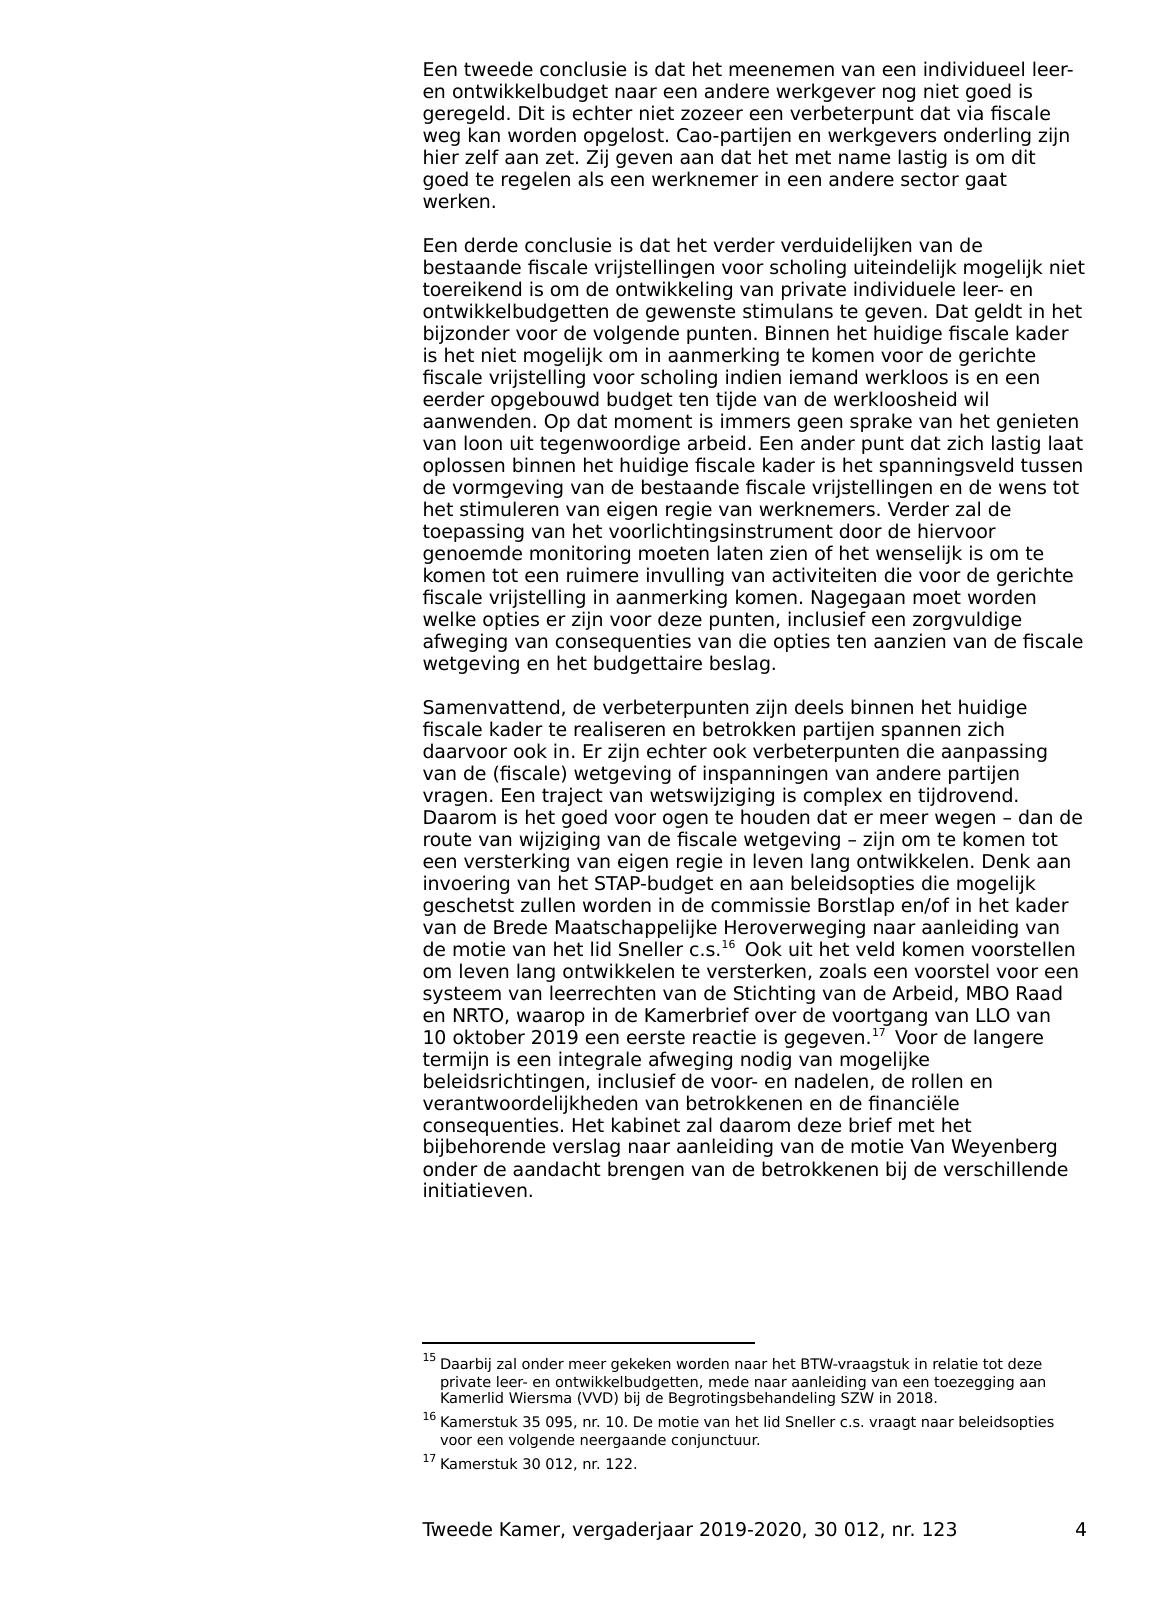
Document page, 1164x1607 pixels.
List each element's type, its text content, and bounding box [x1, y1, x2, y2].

text Kamerstuk 30 012, nr. 122. [422, 1452, 1087, 1474]
text Een tweede conclusie is dat het meenemen van een individueel leer- en ontwikkelbudget naar een andere werkgever nog niet goed is geregeld. Dit is echter niet zozeer een verbeterpunt dat via fiscale weg kan worden opgelost. Cao-partijen en werkgevers onderling zijn hier zelf aan zet. Zij geven aan dat het met name lastig is om dit goed te regelen als een werknemer in een andere sector gaat werken. [422, 59, 1087, 213]
text Daarbij zal onder meer gekeken worden naar het BTW-vraagstuk in relatie tot deze private leer- en ontwikkelbudgetten, mede naar aanleiding van een toezegging aan Kamerlid Wiersma (VVD) bij de Begrotingsbehandeling SZW in 2018. [422, 1352, 1087, 1407]
text Kamerstuk 35 095, nr. 10. De motie van het lid Sneller c.s. vraagt naar beleidsopties voor een volgende neergaande conjunctuur. [422, 1410, 1087, 1449]
text Een derde conclusie is dat het verder verduidelijken van de bestaande fiscale vrijstellingen voor scholing uiteindelijk mogelijk niet toereikend is om de ontwikkeling van private individuele leer- en ontwikkelbudgetten de gewenste stimulans te geven. Dat geldt in het bijzonder voor de volgende punten. Binnen het huidige fiscale kader is het niet mogelijk om in aanmerking te komen voor de gerichte fiscale vrijstelling voor scholing indien iemand werkloos is en een eerder opgebouwd budget ten tijde van de werkloosheid wil aanwenden. Op dat moment is immers geen sprake van het genieten van loon uit tegenwoordige arbeid. Een ander punt dat zich lastig laat oplossen binnen het huidige fiscale kader is het spanningsveld tussen de vormgeving van de bestaande fiscale vrijstellingen en de wens tot het stimuleren van eigen regie van werknemers. Verder zal de toepassing van het voorlichtingsinstrument door de hiervoor genoemde monitoring moeten laten zien of het wenselijk is om te komen tot een ruimere invulling van activiteiten die voor de gerichte fiscale vrijstelling in aanmerking komen. Nagegaan moet worden welke opties er zijn voor deze punten, inclusief een zorgvuldige afweging van consequenties van die opties ten aanzien van de fiscale wetgeving en het budgettaire beslag. [422, 235, 1087, 675]
text Samenvattend, de verbeterpunten zijn deels binnen het huidige fiscale kader te realiseren en betrokken partijen spannen zich daarvoor ook in. Er zijn echter ook verbeterpunten die aanpassing van de (fiscale) wetgeving of inspanningen van andere partijen vragen. Een traject van wetswijziging is complex en tijdrovend. Daarom is het goed voor ogen te houden dat er meer wegen – dan de route van wijziging van de fiscale wetgeving – zijn om te komen tot een versterking van eigen regie in leven lang ontwikkelen. Denk aan invoering van het STAP-budget en aan beleidsopties die mogelijk geschetst zullen worden in de commissie Borstlap en/of in het kader van de Brede Maatschappelijke Heroverweging naar aanleiding van de motie van het lid Sneller c.s. Ook uit het veld komen voorstellen om leven lang ontwikkelen te versterken, zoals een voorstel voor een systeem van leerrechten van de Stichting van de Arbeid, MBO Raad en NRTO, waarop in de Kamerbrief over de voortgang van LLO van 10 oktober 2019 een eerste reactie is gegeven. Voor de langere termijn is een integrale afweging nodig van mogelijke beleidsrichtingen, inclusief de voor- en nadelen, de rollen en verantwoordelijkheden van betrokkenen en de financiële consequenties. Het kabinet zal daarom deze brief met het bijbehorende verslag naar aanleiding van de motie Van Weyenberg onder de aandacht brengen van de betrokkenen bij de verschillende initiatieven. [422, 697, 1087, 1202]
